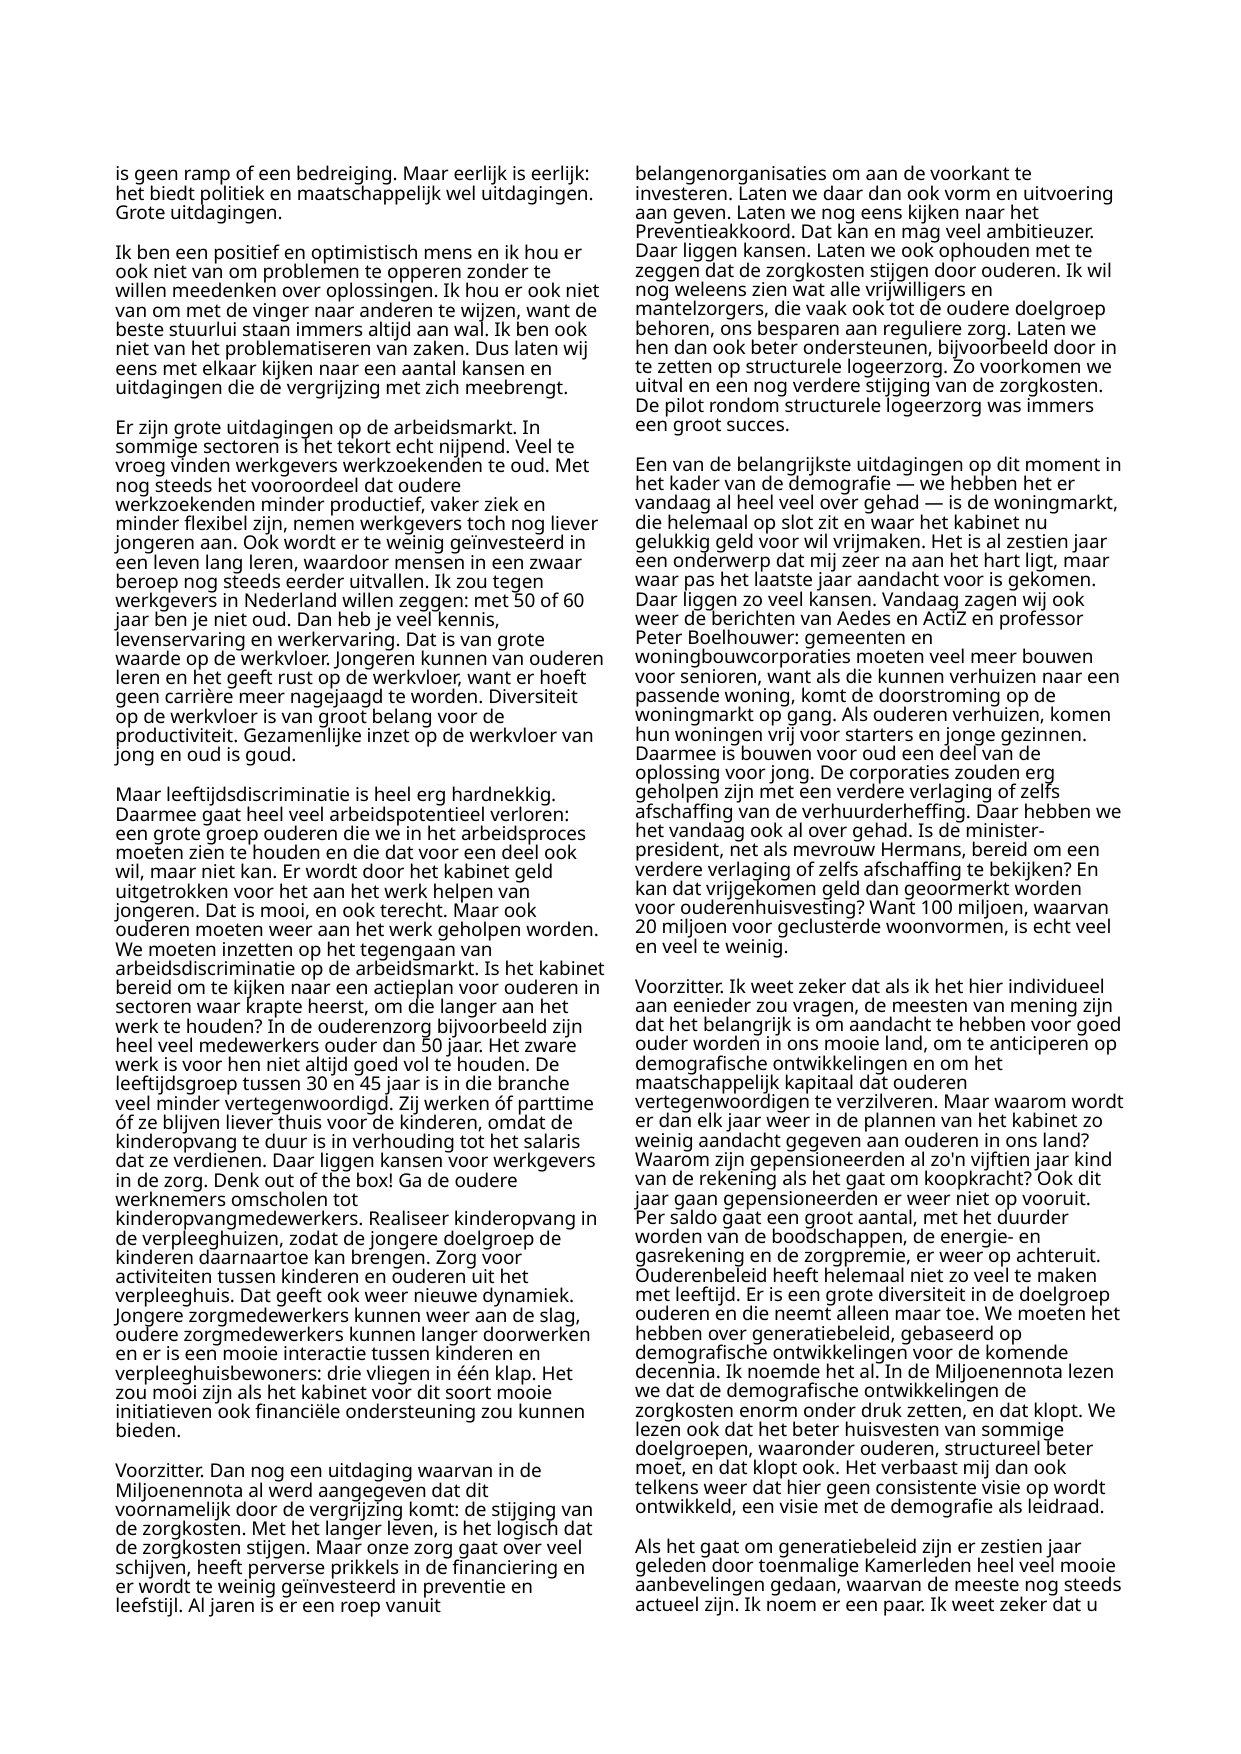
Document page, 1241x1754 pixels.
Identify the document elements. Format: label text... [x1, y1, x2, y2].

text Een van de belangrijkste uitdagingen op dit moment in het kader van de demografie — we hebben het er vandaag al heel veel over gehad — is de woningmarkt, die helemaal op slot zit en waar het kabinet nu gelukkig geld voor wil vrijmaken. Het is al zestien jaar een onderwerp dat mij zeer na aan het hart ligt, maar waar pas het laatste jaar aandacht voor is gekomen. Daar liggen zo veel kansen. Vandaag zagen wij ook weer de berichten van Aedes en ActiZ en professor Peter Boelhouwer: gemeenten en woningbouwcorporaties moeten veel meer bouwen voor senioren, want als die kunnen verhuizen naar een passende woning, komt de doorstroming op de woningmarkt op gang. Als ouderen verhuizen, komen hun woningen vrij voor starters en jonge gezinnen. Daarmee is bouwen voor oud een deel van de oplossing voor jong. De corporaties zouden erg geholpen zijn met een verdere verlaging of zelfs afschaffing van de verhuurderheffing. Daar hebben we het vandaag ook al over gehad. Is de minister-president, net als mevrouw Hermans, bereid om een verdere verlaging of zelfs afschaffing te bekijken? En kan dat vrijgekomen geld dan geoormerkt worden voor ouderenhuisvesting? Want 100 miljoen, waarvan 20 miljoen voor geclusterde woonvormen, is echt veel en veel te weinig. [635, 456, 1125, 957]
text Er zijn grote uitdagingen op de arbeidsmarkt. In sommige sectoren is het tekort echt nijpend. Veel te vroeg vinden werkgevers werkzoekenden te oud. Met nog steeds het vooroordeel dat oudere werkzoekenden minder productief, vaker ziek en minder flexibel zijn, nemen werkgevers toch nog liever jongeren aan. Ook wordt er te weinig geïnvesteerd in een leven lang leren, waardoor mensen in een zwaar beroep nog steeds eerder uitvallen. Ik zou tegen werkgevers in Nederland willen zeggen: met 50 of 60 jaar ben je niet oud. Dan heb je veel kennis, levenservaring en werkervaring. Dat is van grote waarde op de werkvloer. Jongeren kunnen van ouderen leren en het geeft rust op de werkvloer, want er hoeft geen carrière meer nagejaagd te worden. Diversiteit op de werkvloer is van groot belang voor de productiviteit. Gezamenlijke inzet op de werkvloer van jong en oud is goud. [115, 419, 605, 766]
text Voorzitter. Dan nog een uitdaging waarvan in de Miljoenennota al werd aangegeven dat dit voornamelijk door de vergrijzing komt: de stijging van de zorgkosten. Met het langer leven, is het logisch dat de zorgkosten stijgen. Maar onze zorg gaat over veel schijven, heeft perverse prikkels in de financiering en er wordt te weinig geïnvesteerd in preventie en leefstijl. Al jaren is er een roep vanuit [115, 1462, 605, 1616]
text Voorzitter. Ik weet zeker dat als ik het hier individueel aan eenieder zou vragen, de meesten van mening zijn dat het belangrijk is om aandacht te hebben voor goed ouder worden in ons mooie land, om te anticiperen op demografische ontwikkelingen en om het maatschappelijk kapitaal dat ouderen vertegenwoordigen te verzilveren. Maar waarom wordt er dan elk jaar weer in de plannen van het kabinet zo weinig aandacht gegeven aan ouderen in ons land? Waarom zijn gepensioneerden al zo'n vijftien jaar kind van de rekening als het gaat om koopkracht? Ook dit jaar gaan gepensioneerden er weer niet op vooruit. Per saldo gaat een groot aantal, met het duurder worden van de boodschappen, de energie- en gasrekening en de zorgpremie, er weer op achteruit. Ouderenbeleid heeft helemaal niet zo veel te maken met leeftijd. Er is een grote diversiteit in de doelgroep ouderen en die neemt alleen maar toe. We moeten het hebben over generatiebeleid, gebaseerd op demografische ontwikkelingen voor de komende decennia. Ik noemde het al. In de Miljoenennota lezen we dat de demografische ontwikkelingen de zorgkosten enorm onder druk zetten, en dat klopt. We lezen ook dat het beter huisvesten van sommige doelgroepen, waaronder ouderen, structureel beter moet, en dat klopt ook. Het verbaast mij dan ook telkens weer dat hier geen consistente visie op wordt ontwikkeld, een visie met de demografie als leidraad. [635, 978, 1125, 1517]
text belangenorganisaties om aan de voorkant te investeren. Laten we daar dan ook vorm en uitvoering aan geven. Laten we nog eens kijken naar het Preventieakkoord. Dat kan en mag veel ambitieuzer. Daar liggen kansen. Laten we ook ophouden met te zeggen dat de zorgkosten stijgen door ouderen. Ik wil nog weleens zien wat alle vrijwilligers en mantelzorgers, die vaak ook tot de oudere doelgroep behoren, ons besparen aan reguliere zorg. Laten we hen dan ook beter ondersteunen, bijvoorbeeld door in te zetten op structurele logeerzorg. Zo voorkomen we uitval en een nog verdere stijging van de zorgkosten. De pilot rondom structurele logeerzorg was immers een groot succes. [635, 165, 1125, 435]
text Maar leeftijdsdiscriminatie is heel erg hardnekkig. Daarmee gaat heel veel arbeidspotentieel verloren: een grote groep ouderen die we in het arbeidsproces moeten zien te houden en die dat voor een deel ook wil, maar niet kan. Er wordt door het kabinet geld uitgetrokken voor het aan het werk helpen van jongeren. Dat is mooi, en ook terecht. Maar ook ouderen moeten weer aan het werk geholpen worden. We moeten inzetten op het tegengaan van arbeidsdiscriminatie op de arbeidsmarkt. Is het kabinet bereid om te kijken naar een actieplan voor ouderen in sectoren waar krapte heerst, om die langer aan het werk te houden? In de ouderenzorg bijvoorbeeld zijn heel veel medewerkers ouder dan 50 jaar. Het zware werk is voor hen niet altijd goed vol te houden. De leeftijdsgroep tussen 30 en 45 jaar is in die branche veel minder vertegenwoordigd. Zij werken óf parttime óf ze blijven liever thuis voor de kinderen, omdat de kinderopvang te duur is in verhouding tot het salaris dat ze verdienen. Daar liggen kansen voor werkgevers in de zorg. Denk out of the box! Ga de oudere werknemers omscholen tot kinderopvangmedewerkers. Realiseer kinderopvang in de verpleeghuizen, zodat de jongere doelgroep de kinderen daarnaartoe kan brengen. Zorg voor activiteiten tussen kinderen en ouderen uit het verpleeghuis. Dat geeft ook weer nieuwe dynamiek. Jongere zorgmedewerkers kunnen weer aan de slag, oudere zorgmedewerkers kunnen langer doorwerken en er is een mooie interactie tussen kinderen en verpleeghuisbewoners: drie vliegen in één klap. Het zou mooi zijn als het kabinet voor dit soort mooie initiatieven ook financiële ondersteuning zou kunnen bieden. [115, 786, 605, 1442]
text Als het gaat om generatiebeleid zijn er zestien jaar geleden door toenmalige Kamerleden heel veel mooie aanbevelingen gedaan, waarvan de meeste nog steeds actueel zijn. Ik noem er een paar. Ik weet zeker dat u [635, 1538, 1125, 1615]
text is geen ramp of een bedreiging. Maar eerlijk is eerlijk: het biedt politiek en maatschappelijk wel uitdagingen. Grote uitdagingen. [115, 165, 605, 223]
text Ik ben een positief en optimistisch mens en ik hou er ook niet van om problemen te opperen zonder te willen meedenken over oplossingen. Ik hou er ook niet van om met de vinger naar anderen te wijzen, want de beste stuurlui staan immers altijd aan wal. Ik ben ook niet van het problematiseren van zaken. Dus laten wij eens met elkaar kijken naar een aantal kansen en uitdagingen die de vergrijzing met zich meebrengt. [115, 244, 605, 398]
